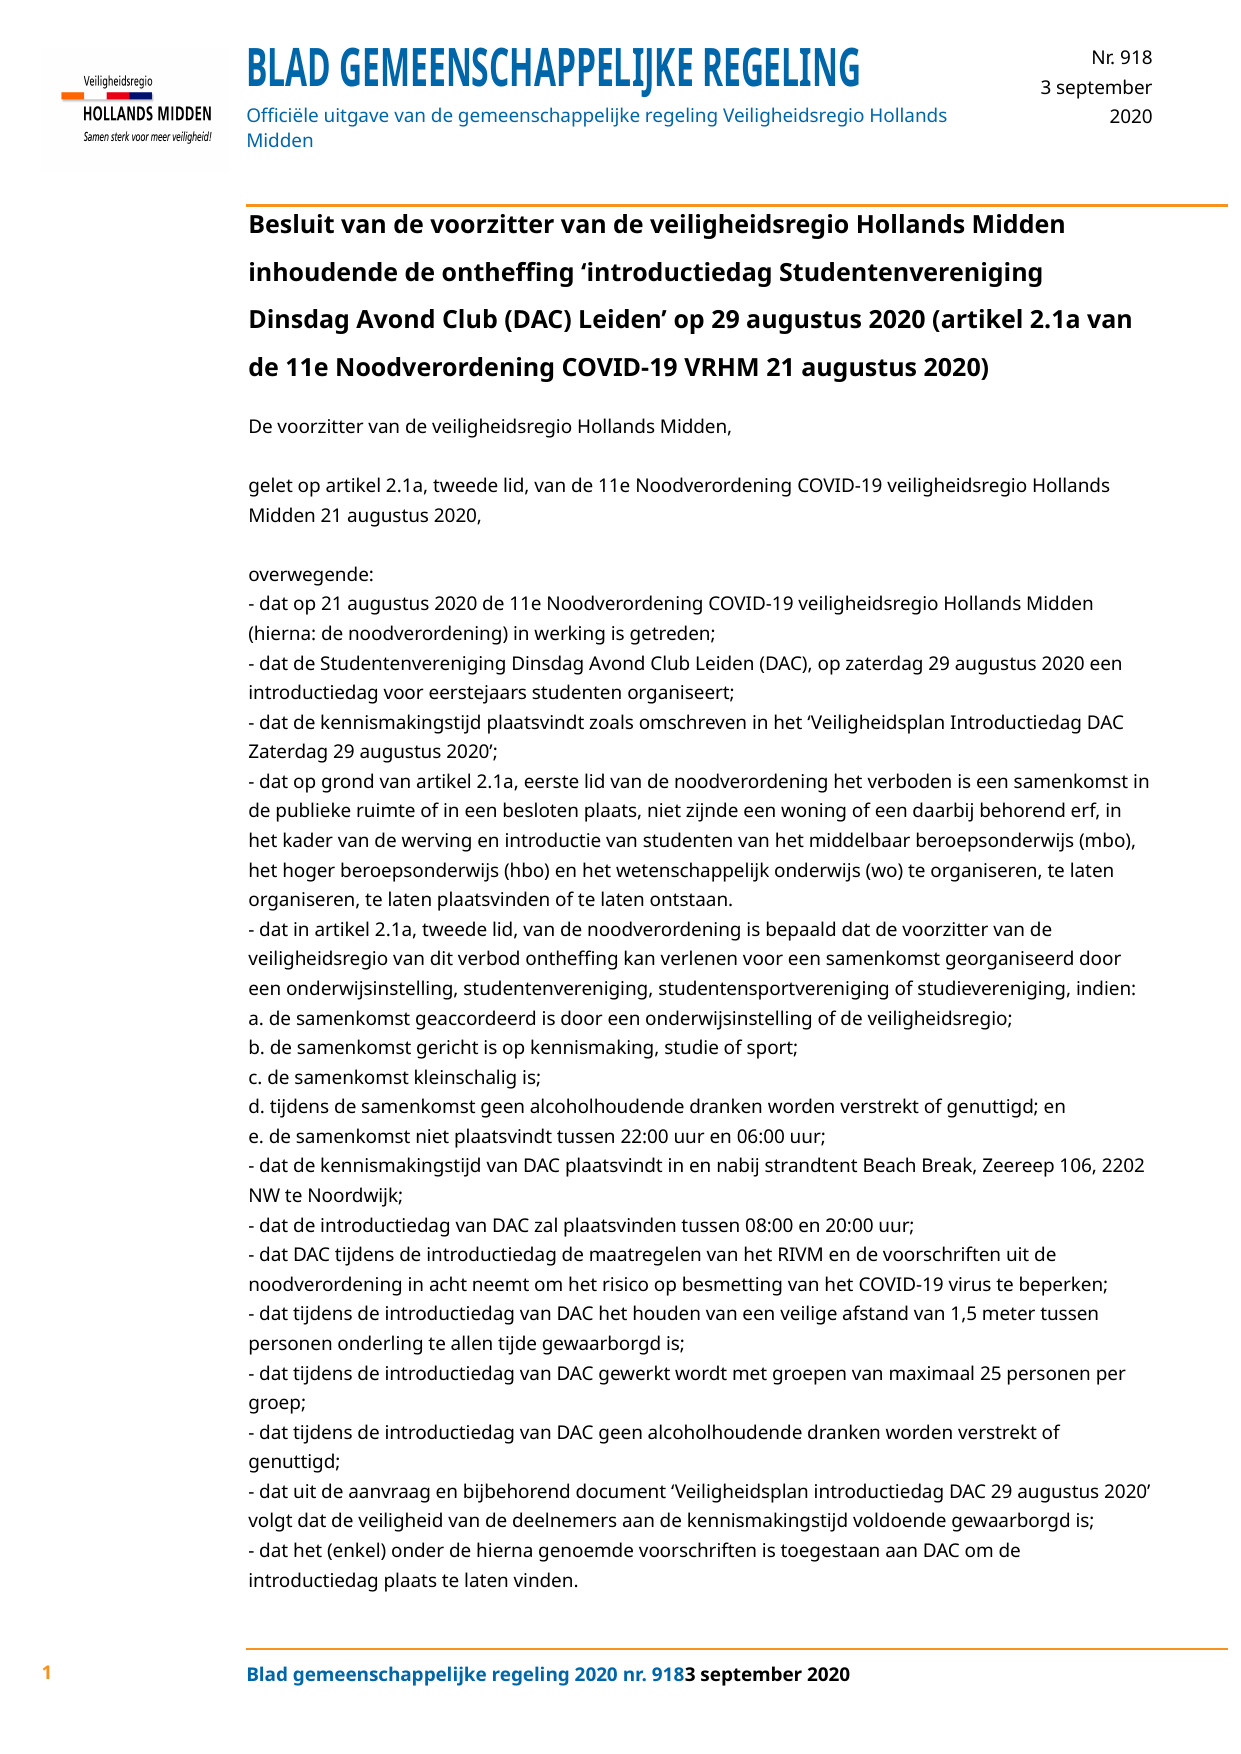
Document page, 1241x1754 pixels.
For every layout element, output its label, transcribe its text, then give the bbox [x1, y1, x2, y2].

text - dat op 21 augustus 2020 de 11e Noodverordening COVID-19 veiligheidsregio Hollands Midden (hierna: de noodverordening) in werking is getreden; [248, 591, 1152, 646]
text - dat DAC tijdens de introductiedag de maatregelen van het RIVM en de voorschriften uit de noodverordening in acht neemt om het risico op besmetting van het COVID-19 virus te beperken; [248, 1241, 1152, 1297]
text - dat de Studentenvereniging Dinsdag Avond Club Leiden (DAC), op zaterdag 29 augustus 2020 een introductiedag voor eerstejaars studenten organiseert; [248, 650, 1152, 705]
text - dat het (enkel) onder de hierna genoemde voorschriften is toegestaan aan DAC om de introductiedag plaats te laten vinden. [248, 1537, 1152, 1593]
text - dat tijdens de introductiedag van DAC het houden van een veilige afstand van 1,5 meter tussen personen onderling te allen tijde gewaarborgd is; [248, 1301, 1152, 1356]
text - dat uit de aanvraag en bijbehorend document ‘Veiligheidsplan introductiedag DAC 29 augustus 2020’ volgt dat de veiligheid van de deelnemers aan de kennismakingstijd voldoende gewaarborgd is; [248, 1478, 1152, 1533]
text overwegende: [248, 561, 1152, 587]
text - dat de kennismakingstijd van DAC plaatsvindt in en nabij strandtent Beach Break, Zeereep 106, 2202 NW te Noordwijk; [248, 1153, 1152, 1208]
text - dat de kennismakingstijd plaatsvindt zoals omschreven in het ‘Veiligheidsplan Introductiedag DAC Zaterdag 29 augustus 2020’; [248, 709, 1152, 764]
text - dat tijdens de introductiedag van DAC geen alcoholhoudende dranken worden verstrekt of genuttigd; [248, 1419, 1152, 1474]
text gelet op artikel 2.1a, tweede lid, van de 11e Noodverordening COVID-19 veiligheidsregio Hollands Midden 21 augustus 2020, [248, 472, 1152, 528]
text - dat de introductiedag van DAC zal plaatsvinden tussen 08:00 en 20:00 uur; [248, 1212, 1152, 1238]
text b. de samenkomst gericht is op kennismaking, studie of sport; [248, 1034, 1152, 1060]
text e. de samenkomst niet plaatsvindt tussen 22:00 uur en 06:00 uur; [248, 1123, 1152, 1149]
text a. de samenkomst geaccordeerd is door een onderwijsinstelling of de veiligheidsregio; [248, 1005, 1152, 1031]
picture [41, 47, 231, 172]
text - dat tijdens de introductiedag van DAC gewerkt wordt met groepen van maximaal 25 personen per groep; [248, 1360, 1152, 1415]
text c. de samenkomst kleinschalig is; [248, 1064, 1152, 1090]
text De voorzitter van de veiligheidsregio Hollands Midden, [248, 413, 1152, 439]
text - dat op grond van artikel 2.1a, eerste lid van de noodverordening het verboden is een samenkomst in de publieke ruimte of in een besloten plaats, niet zijnde een woning of een daarbij behorend erf, in het kader van de werving en introductie van studenten van het middelbaar beroepsonderwijs (mbo), het hoger beroepsonderwijs (hbo) en het wetenschappelijk onderwijs (wo) te organiseren, te laten organiseren, te laten plaatsvinden of te laten ontstaan. [248, 768, 1152, 912]
text Besluit van de voorzitter van de veiligheidsregio Hollands Midden inhoudende de ontheffing ‘introductiedag Studentenvereniging Dinsdag Avond Club (DAC) Leiden’ op 29 augustus 2020 (artikel 2.1a van de 11e Noodverordening COVID-19 VRHM 21 augustus 2020) [248, 207, 1152, 384]
text d. tijdens de samenkomst geen alcoholhoudende dranken worden verstrekt of genuttigd; en [248, 1093, 1152, 1119]
text - dat in artikel 2.1a, tweede lid, van de noodverordening is bepaald dat de voorzitter van de veiligheidsregio van dit verbod ontheffing kan verlenen voor een samenkomst georganiseerd door een onderwijsinstelling, studentenvereniging, studentensportvereniging of studievereniging, indien: [248, 916, 1152, 1001]
